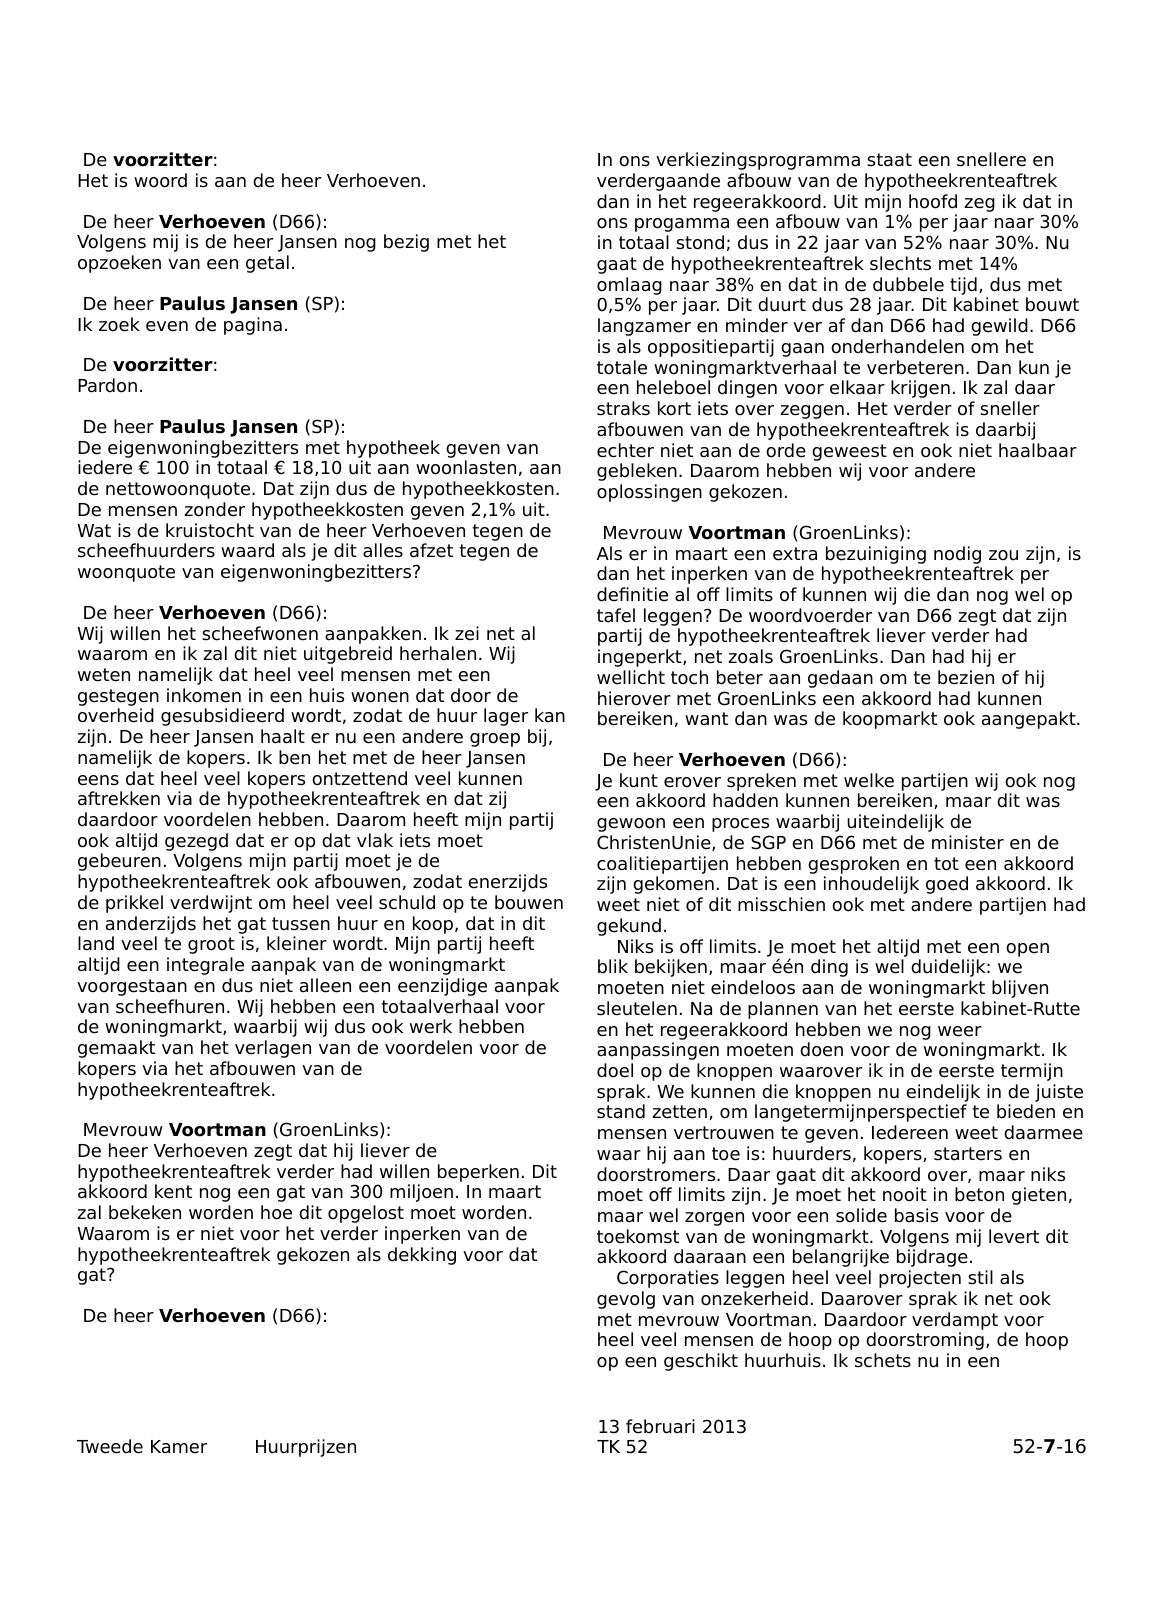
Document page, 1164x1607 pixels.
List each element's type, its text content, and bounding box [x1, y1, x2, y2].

text De heer Verhoeven (D66): [596, 750, 1087, 771]
text De eigenwoningbezitters met hypotheek geven van iedere € 100 in totaal € 18,10 uit aan woonlasten, aan de nettowoonquote. Dat zijn dus de hypotheekkosten. De mensen zonder hypotheekkosten geven 2,1% uit. Wat is de kruistocht van de heer Verhoeven tegen de scheefhuurders waard als je dit alles afzet tegen de woonquote van eigenwoningbezitters? [77, 437, 567, 583]
text De heer Verhoeven (D66): [77, 1306, 567, 1327]
text De voorzitter: [77, 150, 567, 171]
text De heer Verhoeven (D66): [77, 212, 567, 232]
text In ons verkiezingsprogramma staat een snellere en verdergaande afbouw van de hypotheekrenteaftrek dan in het regeerakkoord. Uit mijn hoofd zeg ik dat in ons progamma een afbouw van 1% per jaar naar 30% in totaal stond; dus in 22 jaar van 52% naar 30%. Nu gaat de hypotheekrenteaftrek slechts met 14% omlaag naar 38% en dat in de dubbele tijd, dus met 0,5% per jaar. Dit duurt dus 28 jaar. Dit kabinet bouwt langzamer en minder ver af dan D66 had gewild. D66 is als oppositiepartij gaan onderhandelen om het totale woningmarktverhaal te verbeteren. Dan kun je een heleboel dingen voor elkaar krijgen. Ik zal daar straks kort iets over zeggen. Het verder of sneller afbouwen van de hypotheekrenteaftrek is daarbij echter niet aan de orde geweest en ook niet haalbaar gebleken. Daarom hebben wij voor andere oplossingen gekozen. [596, 150, 1087, 503]
text Volgens mij is de heer Jansen nog bezig met het opzoeken van een getal. [77, 232, 567, 274]
text Ik zoek even de pagina. [77, 314, 567, 335]
text Als er in maart een extra bezuiniging nodig zou zijn, is dan het inperken van de hypotheekrenteaftrek per definitie al off limits of kunnen wij die dan nog wel op tafel leggen? De woordvoerder van D66 zegt dat zijn partij de hypotheekrenteaftrek liever verder had ingeperkt, net zoals GroenLinks. Dan had hij er wellicht toch beter aan gedaan om te bezien of hij hierover met GroenLinks een akkoord had kunnen bereiken, want dan was de koopmarkt ook aangepakt. [596, 543, 1087, 730]
text Corporaties leggen heel veel projecten stil als gevolg van onzekerheid. Daarover sprak ik net ook met mevrouw Voortman. Daardoor verdampt voor heel veel mensen de hoop op doorstroming, de hoop op een geschikt huurhuis. Ik schets nu in een [596, 1268, 1087, 1372]
text Mevrouw Voortman (GroenLinks): [77, 1120, 567, 1141]
text Wij willen het scheefwonen aanpakken. Ik zei net al waarom en ik zal dit niet uitgebreid herhalen. Wij weten namelijk dat heel veel mensen met een gestegen inkomen in een huis wonen dat door de overheid gesubsidieerd wordt, zodat de huur lager kan zijn. De heer Jansen haalt er nu een andere groep bij, namelijk de kopers. Ik ben het met de heer Jansen eens dat heel veel kopers ontzettend veel kunnen aftrekken via de hypotheekrenteaftrek en dat zij daardoor voordelen hebben. Daarom heeft mijn partij ook altijd gezegd dat er op dat vlak iets moet gebeuren. Volgens mijn partij moet je de hypotheekrenteaftrek ook afbouwen, zodat enerzijds de prikkel verdwijnt om heel veel schuld op te bouwen en anderzijds het gat tussen huur en koop, dat in dit land veel te groot is, kleiner wordt. Mijn partij heeft altijd een integrale aanpak van de woningmarkt voorgestaan en dus niet alleen een eenzijdige aanpak van scheefhuren. Wij hebben een totaalverhaal voor de woningmarkt, waarbij wij dus ook werk hebben gemaakt van het verlagen van de voordelen voor de kopers via het afbouwen van de hypotheekrenteaftrek. [77, 623, 567, 1100]
text De heer Paulus Jansen (SP): [77, 294, 567, 314]
text Pardon. [77, 376, 567, 397]
text De heer Verhoeven zegt dat hij liever de hypotheekrenteaftrek verder had willen beperken. Dit akkoord kent nog een gat van 300 miljoen. In maart zal bekeken worden hoe dit opgelost moet worden. Waarom is er niet voor het verder inperken van de hypotheekrenteaftrek gekozen als dekking voor dat gat? [77, 1141, 567, 1286]
text Mevrouw Voortman (GroenLinks): [596, 523, 1087, 543]
text Je kunt erover spreken met welke partijen wij ook nog een akkoord hadden kunnen bereiken, maar dit was gewoon een proces waarbij uiteindelijk de ChristenUnie, de SGP en D66 met de minister en de coalitiepartijen hebben gesproken en tot een akkoord zijn gekomen. Dat is een inhoudelijk goed akkoord. Ik weet niet of dit misschien ook met andere partijen had gekund. [596, 771, 1087, 936]
text Niks is off limits. Je moet het altijd met een open blik bekijken, maar één ding is wel duidelijk: we moeten niet eindeloos aan de woningmarkt blijven sleutelen. Na de plannen van het eerste kabinet-Rutte en het regeerakkoord hebben we nog weer aanpassingen moeten doen voor de woningmarkt. Ik doel op de knoppen waarover ik in de eerste termijn sprak. We kunnen die knoppen nu eindelijk in de juiste stand zetten, om langetermijnperspectief te bieden en mensen vertrouwen te geven. Iedereen weet daarmee waar hij aan toe is: huurders, kopers, starters en doorstromers. Daar gaat dit akkoord over, maar niks moet off limits zijn. Je moet het nooit in beton gieten, maar wel zorgen voor een solide basis voor de toekomst van de woningmarkt. Volgens mij levert dit akkoord daaraan een belangrijke bijdrage. [596, 936, 1087, 1268]
text Het is woord is aan de heer Verhoeven. [77, 171, 567, 192]
text De heer Verhoeven (D66): [77, 603, 567, 623]
text De heer Paulus Jansen (SP): [77, 417, 567, 437]
text De voorzitter: [77, 355, 567, 376]
